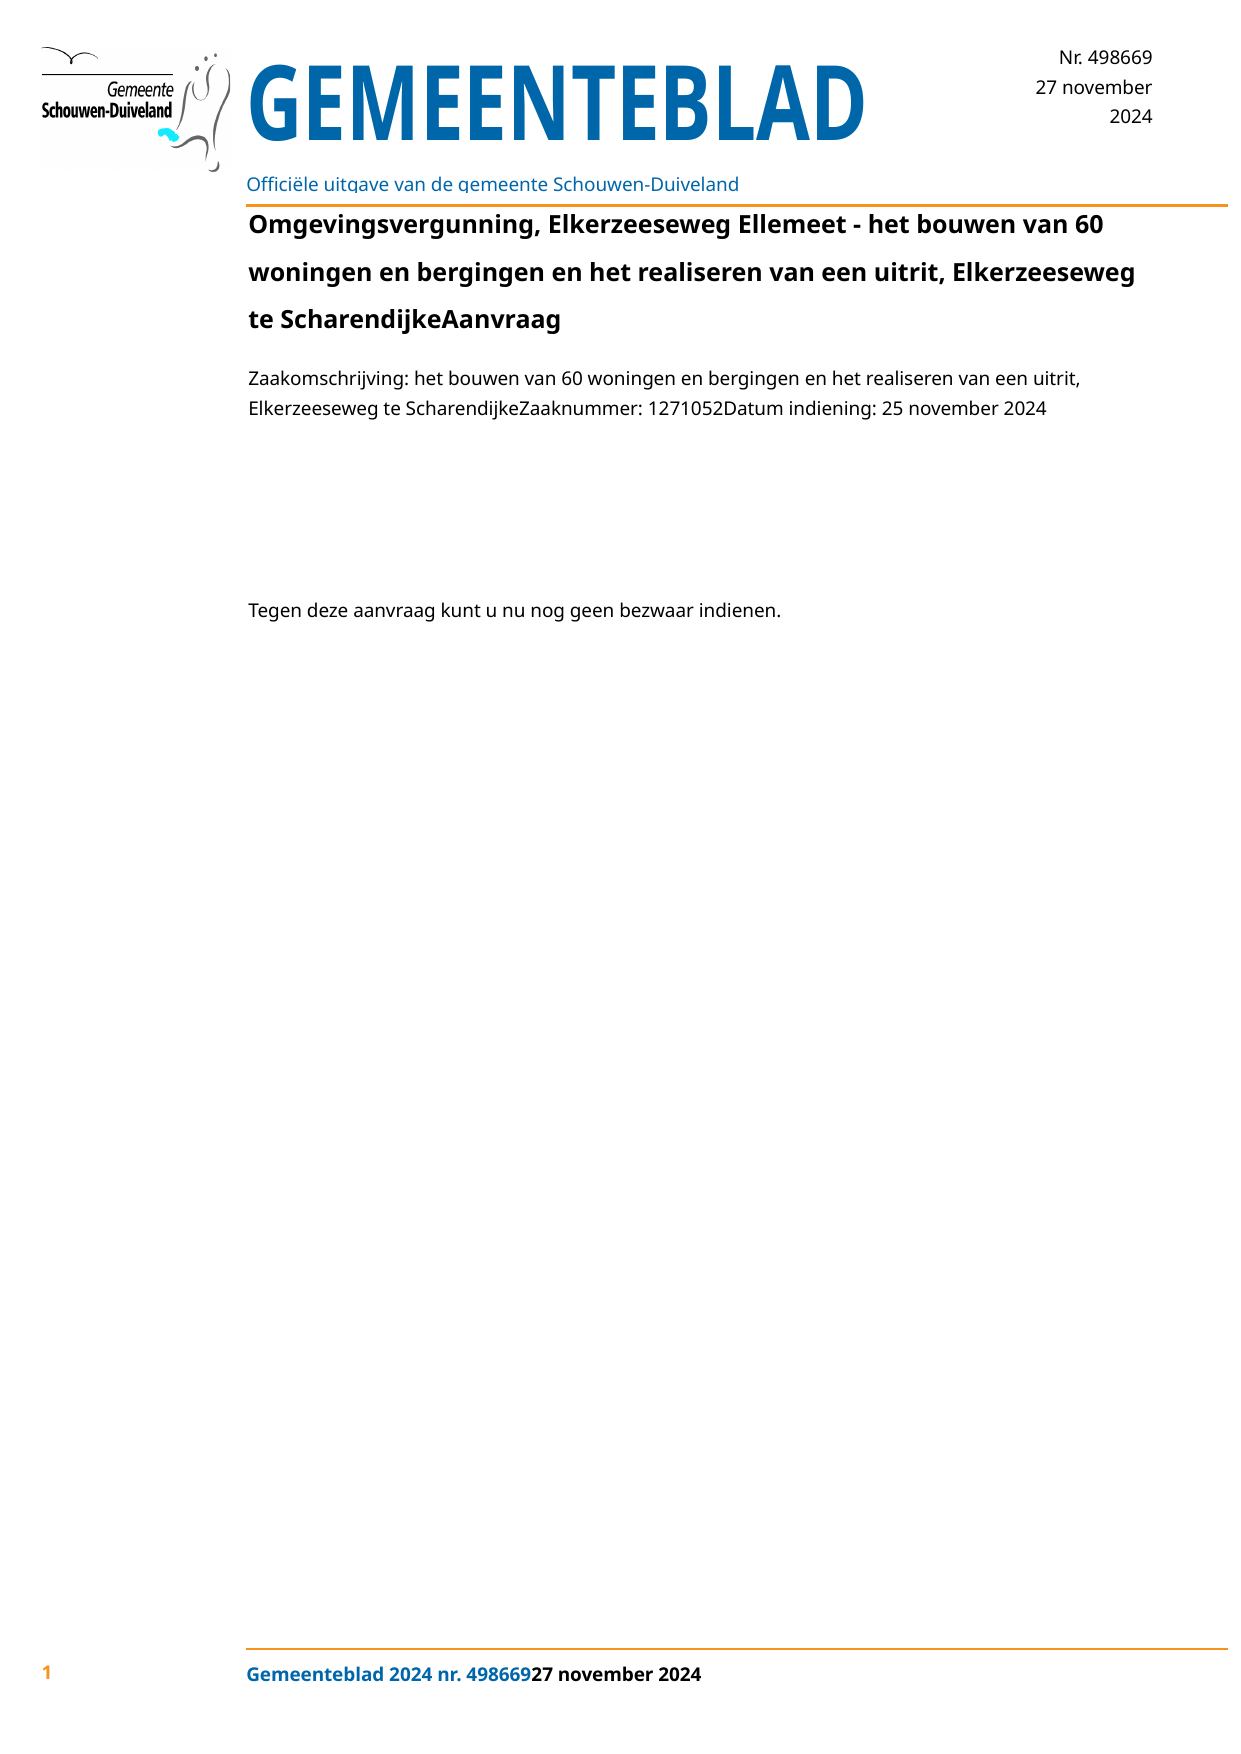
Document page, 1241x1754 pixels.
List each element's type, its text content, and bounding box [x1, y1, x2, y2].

text Zaakomschrijving: het bouwen van 60 woningen en bergingen en het realiseren van een uitrit, Elkerzeeseweg te ScharendijkeZaaknummer: 1271052Datum indiening: 25 november 2024 [248, 366, 1152, 421]
text Tegen deze aanvraag kunt u nu nog geen bezwaar indienen. [248, 597, 1152, 622]
picture [41, 47, 231, 172]
text Omgevingsvergunning, Elkerzeeseweg Ellemeet - het bouwen van 60 woningen en bergingen en het realiseren van een uitrit, Elkerzeeseweg te ScharendijkeAanvraag [248, 207, 1152, 336]
